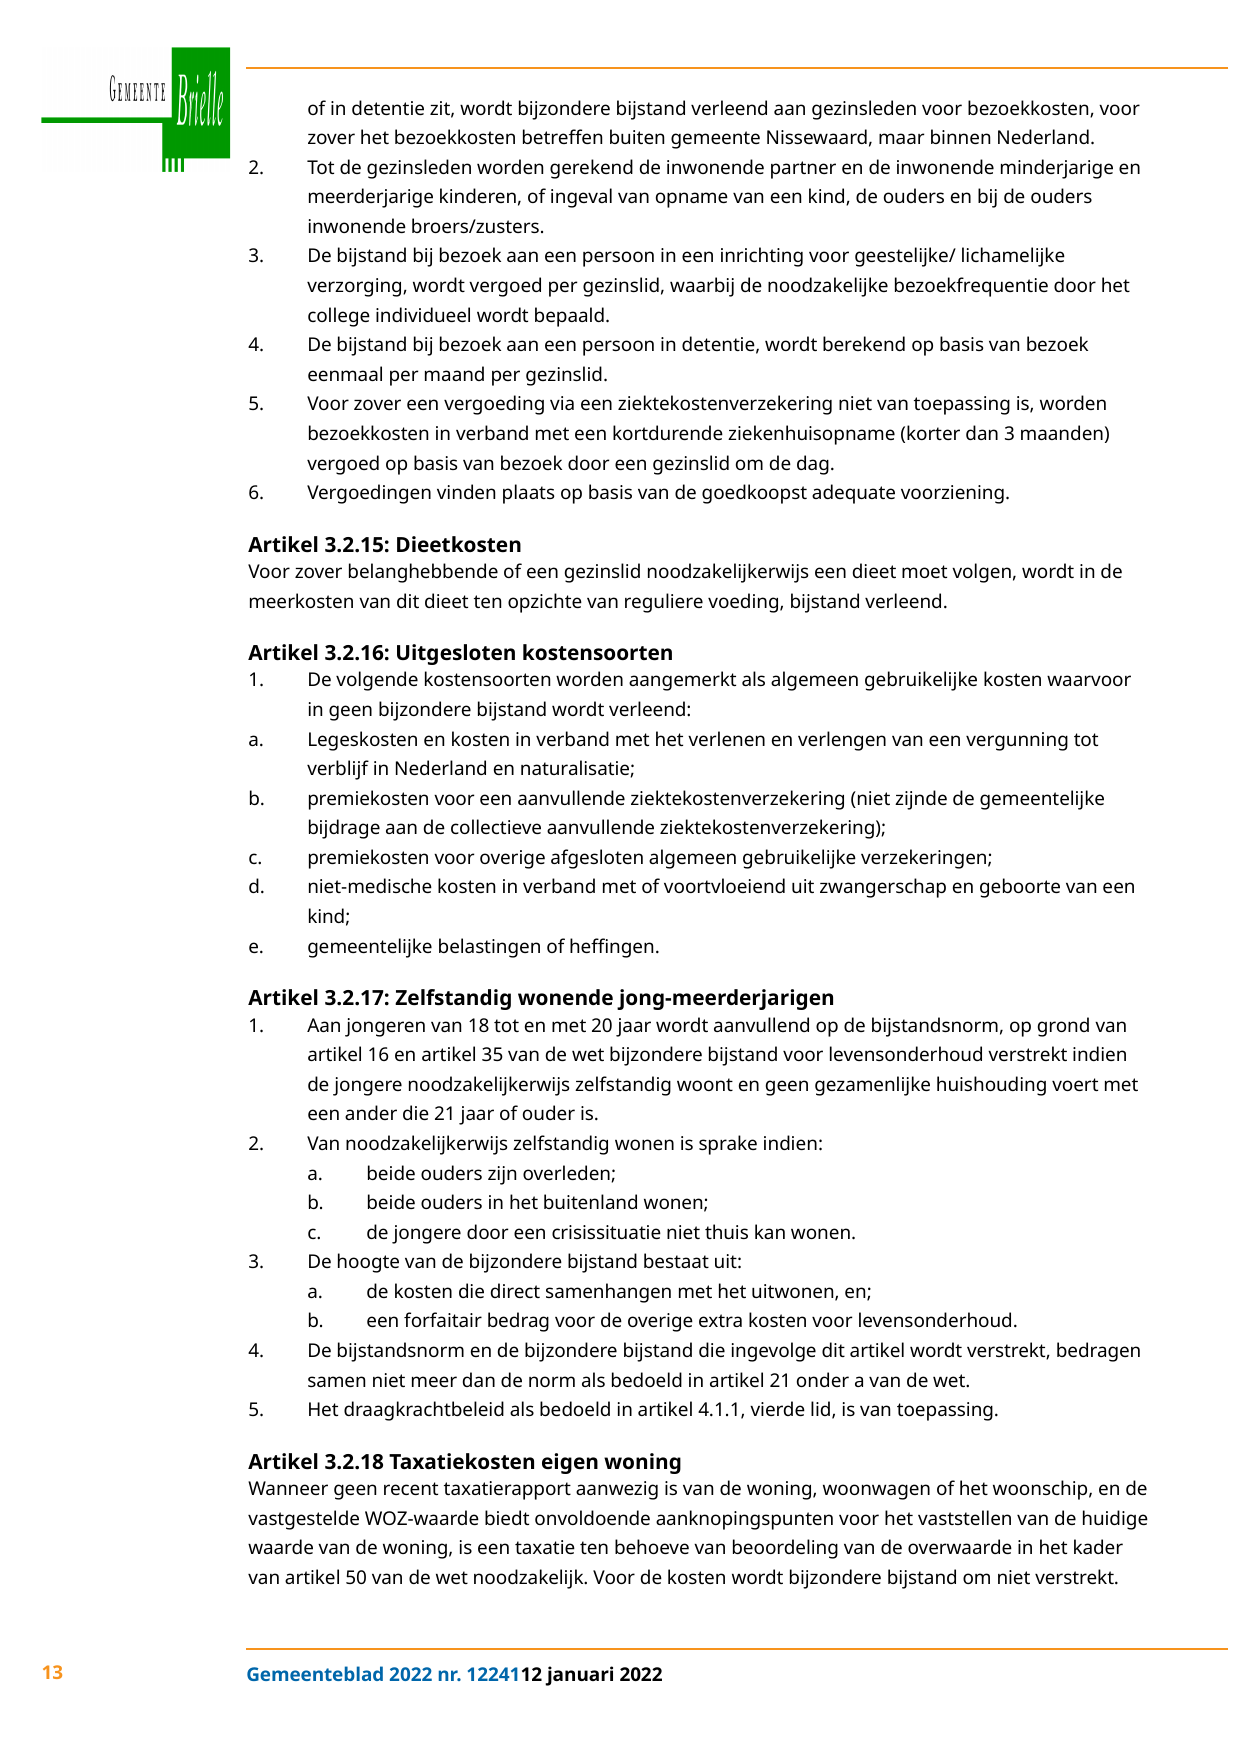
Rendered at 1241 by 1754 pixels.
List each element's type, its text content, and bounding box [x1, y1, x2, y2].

list Aan jongeren van 18 tot en met 20 jaar wordt aanvullend op de bijstandsnorm, op grond van artikel 16 en artikel 35 van de wet bijzondere bijstand voor levensonderhoud verstrekt indien de jongere noodzakelijkerwijs zelfstandig woont en geen gezamenlijke huishouding voert met een ander die 21 jaar of ouder is. [248, 1012, 1152, 1126]
list De volgende kostensoorten worden aangemerkt als algemeen gebruikelijke kosten waarvoor in geen bijzondere bijstand wordt verleend: [248, 667, 1152, 722]
text Artikel 3.2.16: Uitgesloten kostensoorten [248, 638, 1152, 667]
list De hoogte van de bijzondere bijstand bestaat uit: [248, 1248, 1152, 1274]
text Voor zover belanghebbende of een gezinslid noodzakelijkerwijs een dieet moet volgen, wordt in de meerkosten van dit dieet ten opzichte van reguliere voeding, bijstand verleend. [248, 558, 1152, 613]
list De bijstandsnorm en de bijzondere bijstand die ingevolge dit artikel wordt verstrekt, bedragen samen niet meer dan de norm als bedoeld in artikel 21 onder a van de wet. [248, 1337, 1152, 1392]
text Artikel 3.2.18 Taxatiekosten eigen woning [248, 1447, 1152, 1475]
list De bijstand bij bezoek aan een persoon in een inrichting voor geestelijke/ lichamelijke verzorging, wordt vergoed per gezinslid, waarbij de noodzakelijke bezoekfrequentie door het college individueel wordt bepaald. [248, 243, 1152, 328]
text Artikel 3.2.15: Dieetkosten [248, 530, 1152, 558]
list niet-medische kosten in verband met of voortvloeiend uit zwangerschap en geboorte van een kind; [248, 874, 1152, 929]
list gemeentelijke belastingen of heffingen. [248, 933, 1152, 959]
picture [41, 47, 231, 172]
list Vergoedingen vinden plaats op basis van de goedkoopst adequate voorziening. [248, 479, 1152, 505]
list De bijstand bij bezoek aan een persoon in detentie, wordt berekend op basis van bezoek eenmaal per maand per gezinslid. [248, 331, 1152, 387]
list premiekosten voor een aanvullende ziektekostenverzekering (niet zijnde de gemeentelijke bijdrage aan de collectieve aanvullende ziektekostenverzekering); [248, 785, 1152, 840]
list Voor zover een vergoeding via een ziektekostenverzekering niet van toepassing is, worden bezoekkosten in verband met een kortdurende ziekenhuisopname (korter dan 3 maanden) vergoed op basis van bezoek door een gezinslid om de dag. [248, 391, 1152, 476]
list Tot de gezinsleden worden gerekend de inwonende partner en de inwonende minderjarige en meerderjarige kinderen, of ingeval van opname van een kind, de ouders en bij de ouders inwonende broers/zusters. [248, 154, 1152, 239]
list Van noodzakelijkerwijs zelfstandig wonen is sprake indien: [248, 1130, 1152, 1156]
list Legeskosten en kosten in verband met het verlenen en verlengen van een vergunning tot verblijf in Nederland en naturalisatie; [248, 726, 1152, 781]
list premiekosten voor overige afgesloten algemeen gebruikelijke verzekeringen; [248, 844, 1152, 870]
list Het draagkrachtbeleid als bedoeld in artikel 4.1.1, vierde lid, is van toepassing. [248, 1396, 1152, 1422]
text Artikel 3.2.17: Zelfstandig wonende jong-meerderjarigen [248, 983, 1152, 1012]
list of in detentie zit, wordt bijzondere bijstand verleend aan gezinsleden voor bezoekkosten, voor zover het bezoekkosten betreffen buiten gemeente Nissewaard, maar binnen Nederland. [248, 95, 1152, 150]
list de jongere door een crisissituatie niet thuis kan wonen. [307, 1219, 1152, 1244]
list een forfaitair bedrag voor de overige extra kosten voor levensonderhoud. [307, 1308, 1152, 1333]
text Wanneer geen recent taxatierapport aanwezig is van de woning, woonwagen of het woonschip, en de vastgestelde WOZ-waarde biedt onvoldoende aanknopingspunten voor het vaststellen van de huidige waarde van de woning, is een taxatie ten behoeve van beoordeling van de overwaarde in het kader van artikel 50 van de wet noodzakelijk. Voor de kosten wordt bijzondere bijstand om niet verstrekt. [248, 1475, 1152, 1590]
list de kosten die direct samenhangen met het uitwonen, en; [307, 1278, 1152, 1304]
list beide ouders zijn overleden; [307, 1160, 1152, 1185]
list beide ouders in het buitenland wonen; [307, 1189, 1152, 1215]
